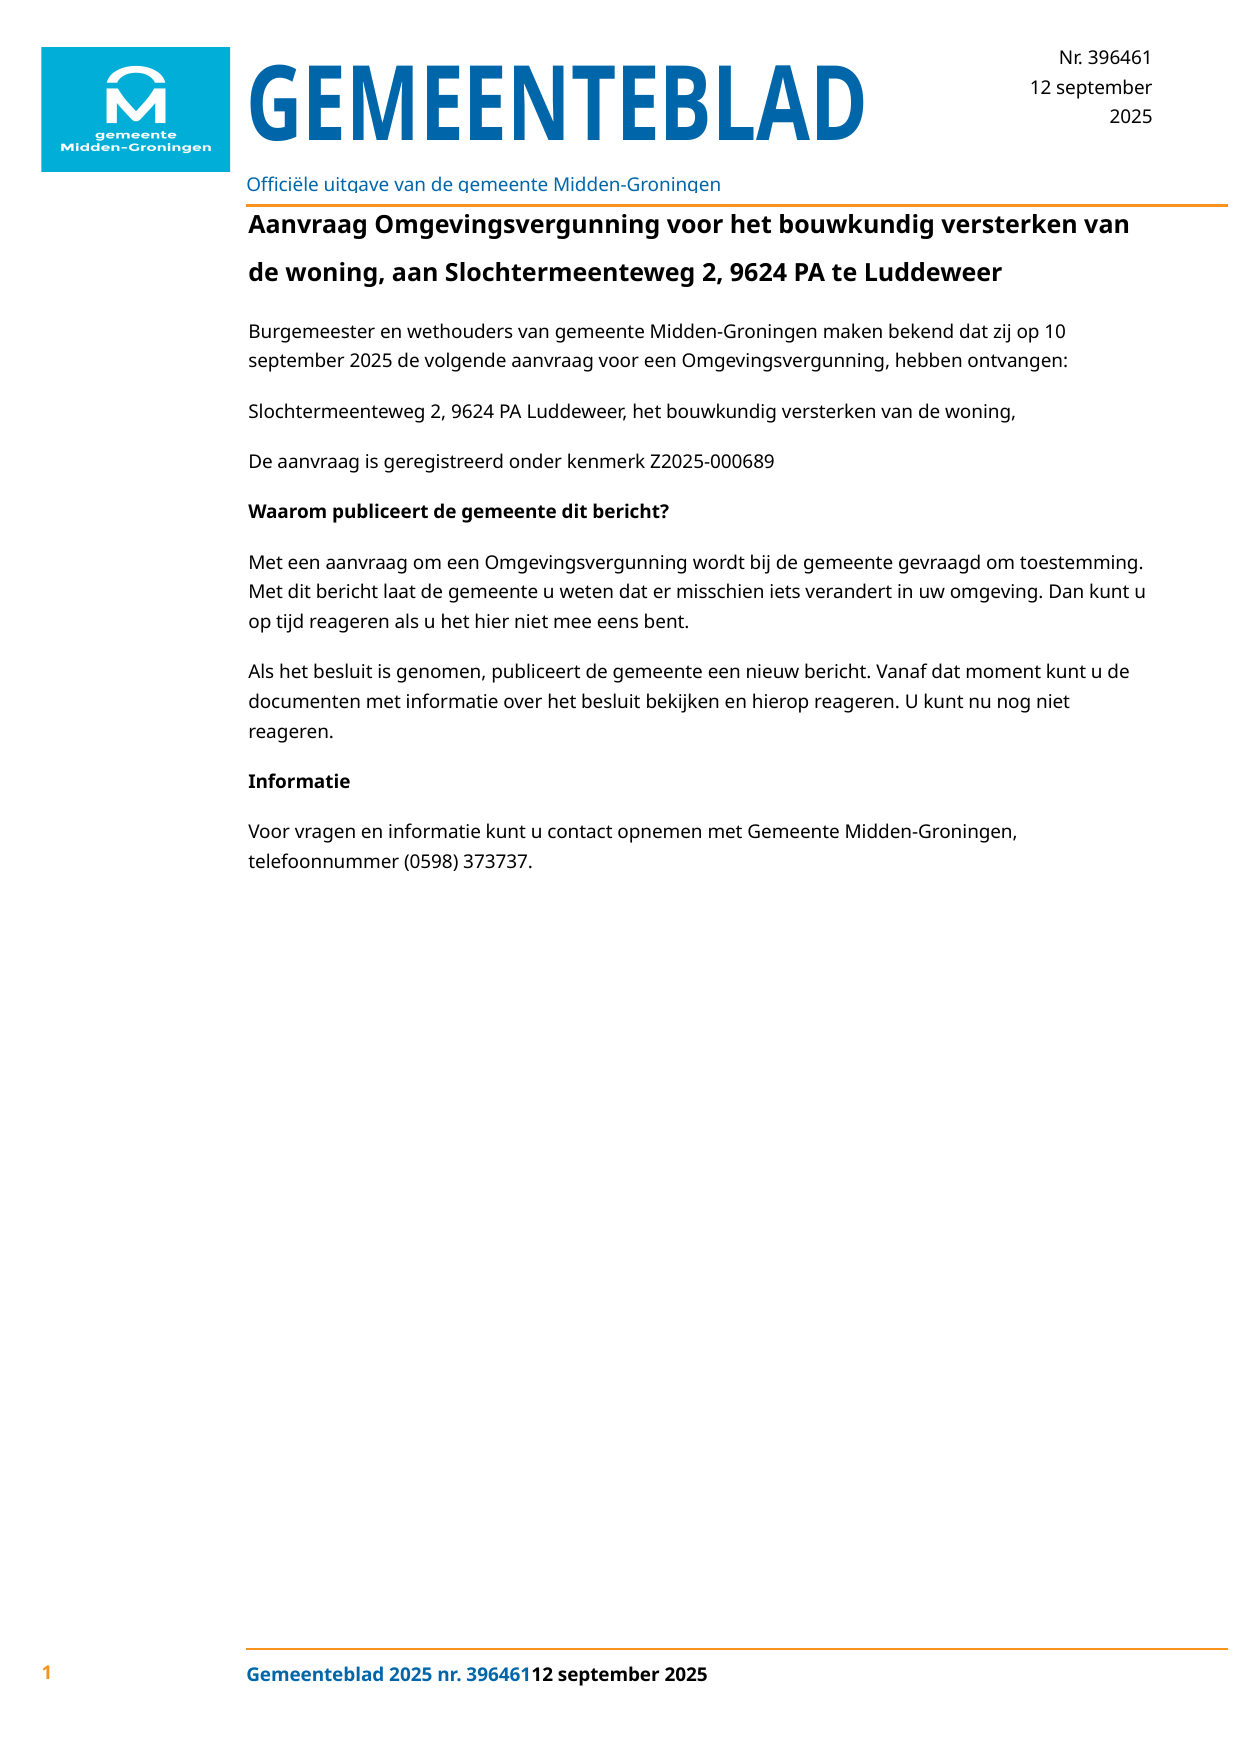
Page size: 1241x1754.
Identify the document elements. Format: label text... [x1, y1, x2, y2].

text Met een aanvraag om een Omgevingsvergunning wordt bij de gemeente gevraagd om toestemming. Met dit bericht laat de gemeente u weten dat er misschien iets verandert in uw omgeving. Dan kunt u op tijd reageren als u het hier niet mee eens bent. [248, 549, 1152, 634]
picture [107, 89, 165, 122]
text Burgemeester en wethouders van gemeente Midden-Groningen maken bekend dat zij op 10 september 2025 de volgende aanvraag voor een Omgevingsvergunning, hebben ontvangen: [248, 318, 1152, 373]
text Als het besluit is genomen, publiceert de gemeente een nieuw bericht. Vanaf dat moment kunt u de documenten met informatie over het besluit bekijken en hierop reageren. U kunt nu nog niet reageren. [248, 659, 1152, 744]
picture [184, 146, 190, 153]
text Slochtermeenteweg 2, 9624 PA Luddeweer, het bouwkundig versterken van de woning, [248, 398, 1152, 424]
text De aanvraag is geregistreerd onder kenmerk Z2025-000689 [248, 448, 1152, 474]
text Aanvraag Omgevingsvergunning voor het bouwkundig versterken van de woning, aan Slochtermeenteweg 2, 9624 PA te Luddeweer [248, 207, 1152, 288]
text Informatie [248, 768, 1152, 794]
text Waarom publiceert de gemeente dit bericht? [248, 499, 1152, 524]
text Voor vragen en informatie kunt u contact opnemen met Gemeente Midden-Groningen, telefoonnummer (0598) 373737. [248, 819, 1152, 874]
picture [108, 66, 164, 82]
